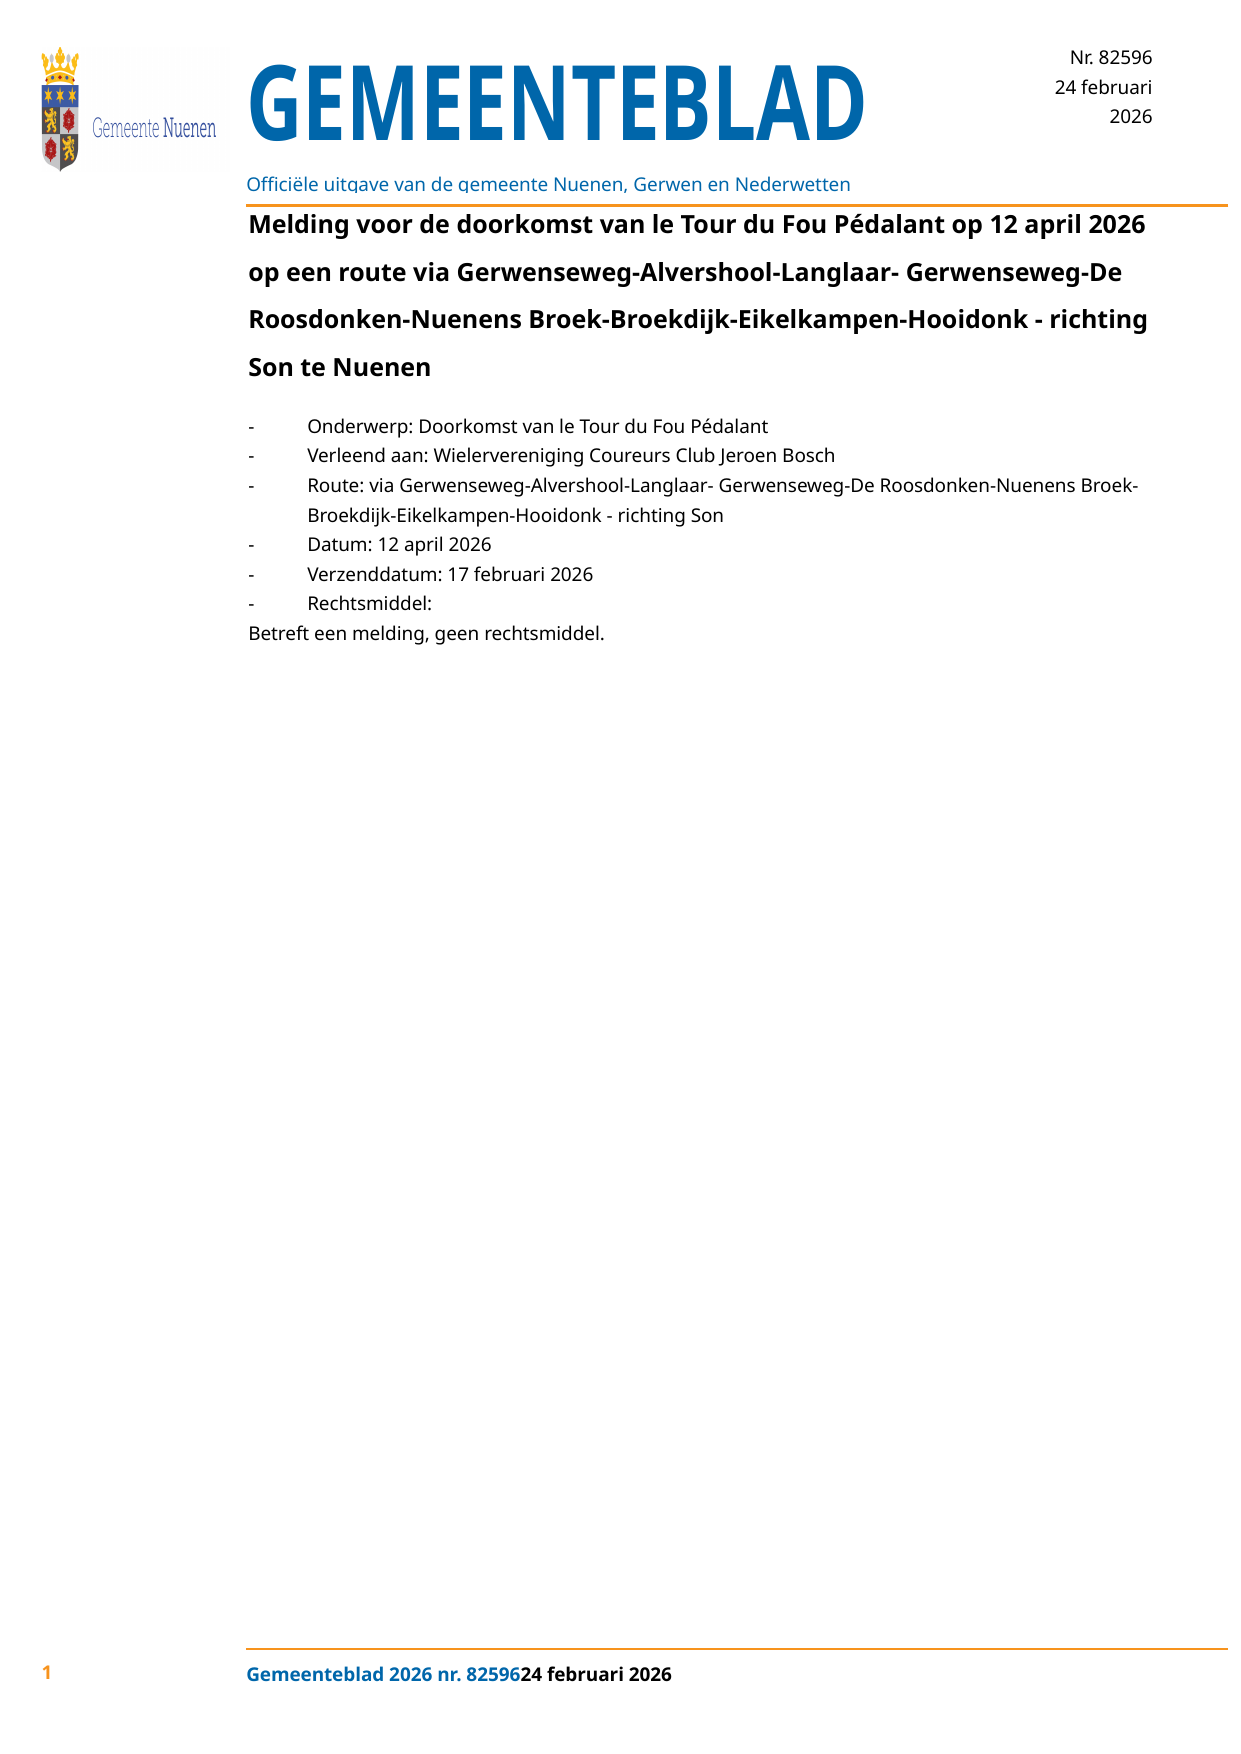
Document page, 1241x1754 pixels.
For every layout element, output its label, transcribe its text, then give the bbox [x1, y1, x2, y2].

list Verzenddatum: 17 februari 2026 [248, 561, 1152, 587]
list Onderwerp: Doorkomst van le Tour du Fou Pédalant [248, 413, 1152, 439]
list Datum: 12 april 2026 [248, 531, 1152, 557]
text Melding voor de doorkomst van le Tour du Fou Pédalant op 12 april 2026 op een route via Gerwenseweg-Alvershool-Langlaar- Gerwenseweg-De Roosdonken-Nuenens Broek-Broekdijk-Eikelkampen-Hooidonk - richting Son te Nuenen [248, 207, 1152, 384]
picture [41, 47, 231, 172]
list Verleend aan: Wielervereniging Coureurs Club Jeroen Bosch [248, 443, 1152, 468]
list Rechtsmiddel: [248, 591, 1152, 616]
text Betreft een melding, geen rechtsmiddel. [248, 620, 1152, 646]
list Route: via Gerwenseweg-Alvershool-Langlaar- Gerwenseweg-De Roosdonken-Nuenens Broek-Broekdijk-Eikelkampen-Hooidonk - richting Son [248, 472, 1152, 528]
